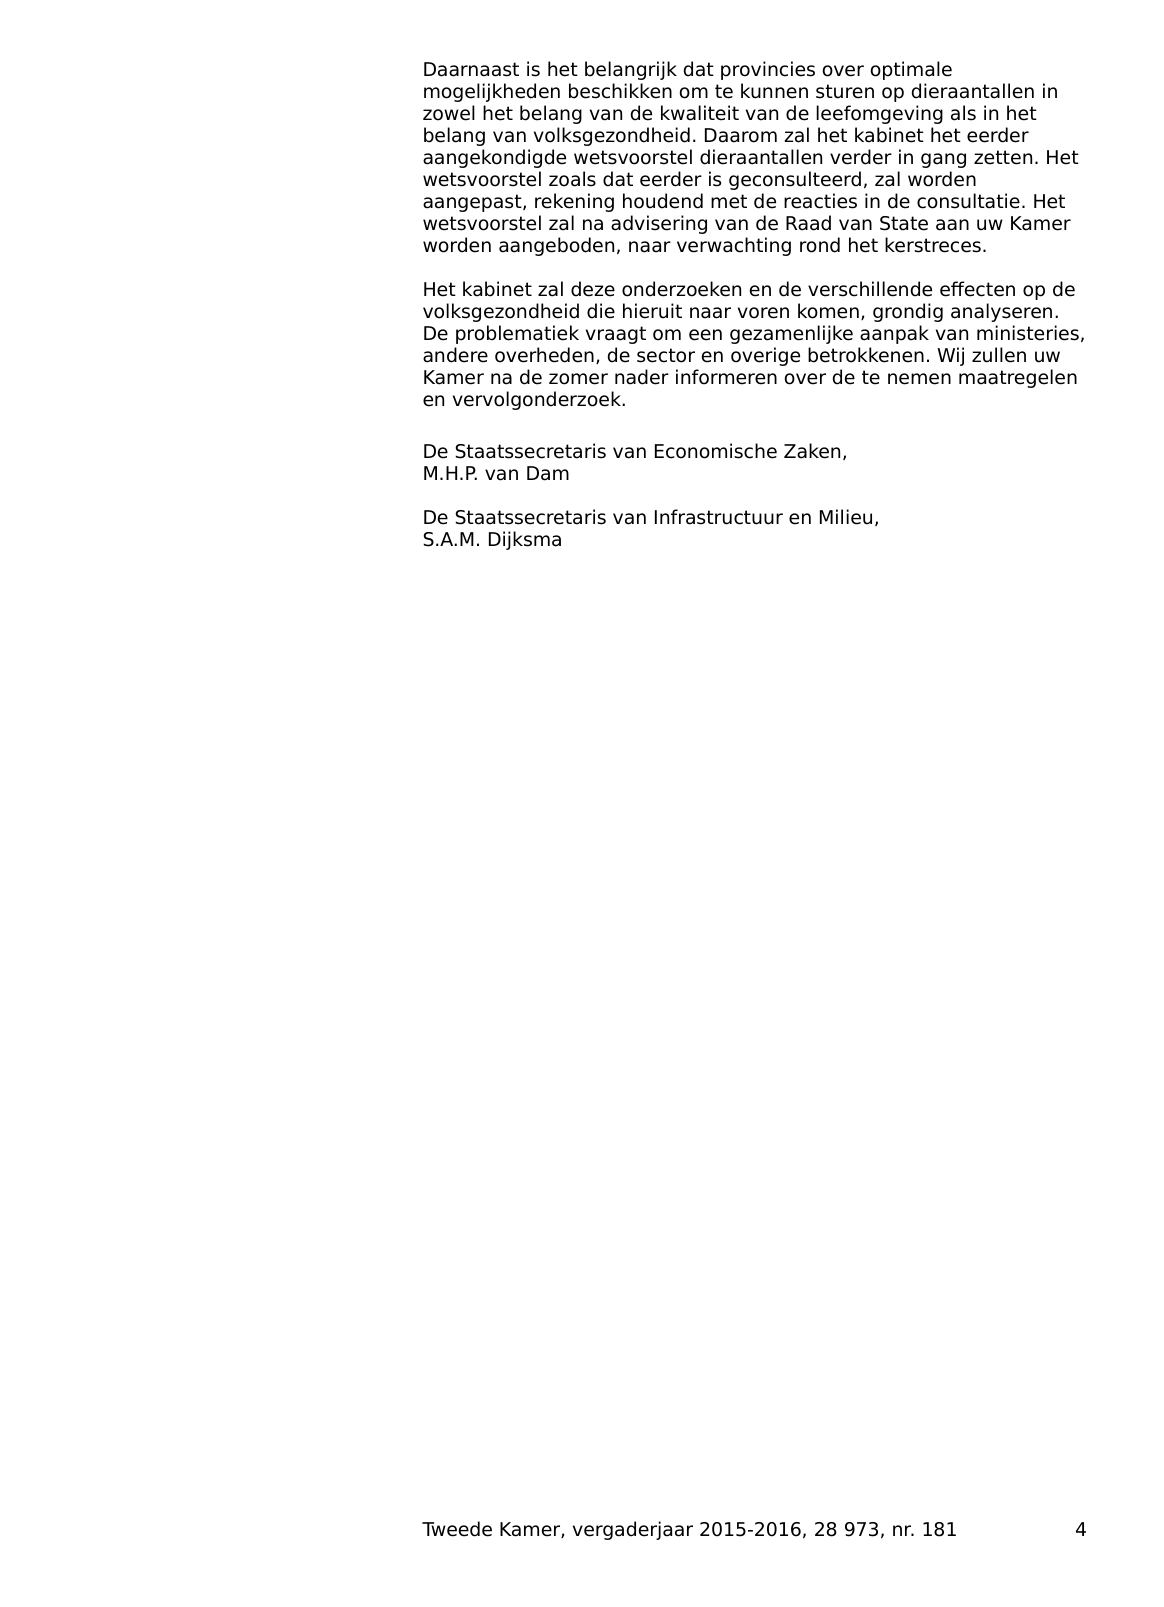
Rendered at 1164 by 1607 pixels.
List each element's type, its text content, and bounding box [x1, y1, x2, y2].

text De Staatssecretaris van Economische Zaken, M.H.P. van Dam [422, 441, 1087, 485]
text Het kabinet zal deze onderzoeken en de verschillende effecten op de volksgezondheid die hieruit naar voren komen, grondig analyseren. De problematiek vraagt om een gezamenlijke aanpak van ministeries, andere overheden, de sector en overige betrokkenen. Wij zullen uw Kamer na de zomer nader informeren over de te nemen maatregelen en vervolgonderzoek. [422, 279, 1087, 411]
text De Staatssecretaris van Infrastructuur en Milieu, S.A.M. Dijksma [422, 507, 1087, 551]
text Daarnaast is het belangrijk dat provincies over optimale mogelijkheden beschikken om te kunnen sturen op dieraantallen in zowel het belang van de kwaliteit van de leefomgeving als in het belang van volksgezondheid. Daarom zal het kabinet het eerder aangekondigde wetsvoorstel dieraantallen verder in gang zetten. Het wetsvoorstel zoals dat eerder is geconsulteerd, zal worden aangepast, rekening houdend met de reacties in de consultatie. Het wetsvoorstel zal na advisering van de Raad van State aan uw Kamer worden aangeboden, naar verwachting rond het kerstreces. [422, 59, 1087, 257]
